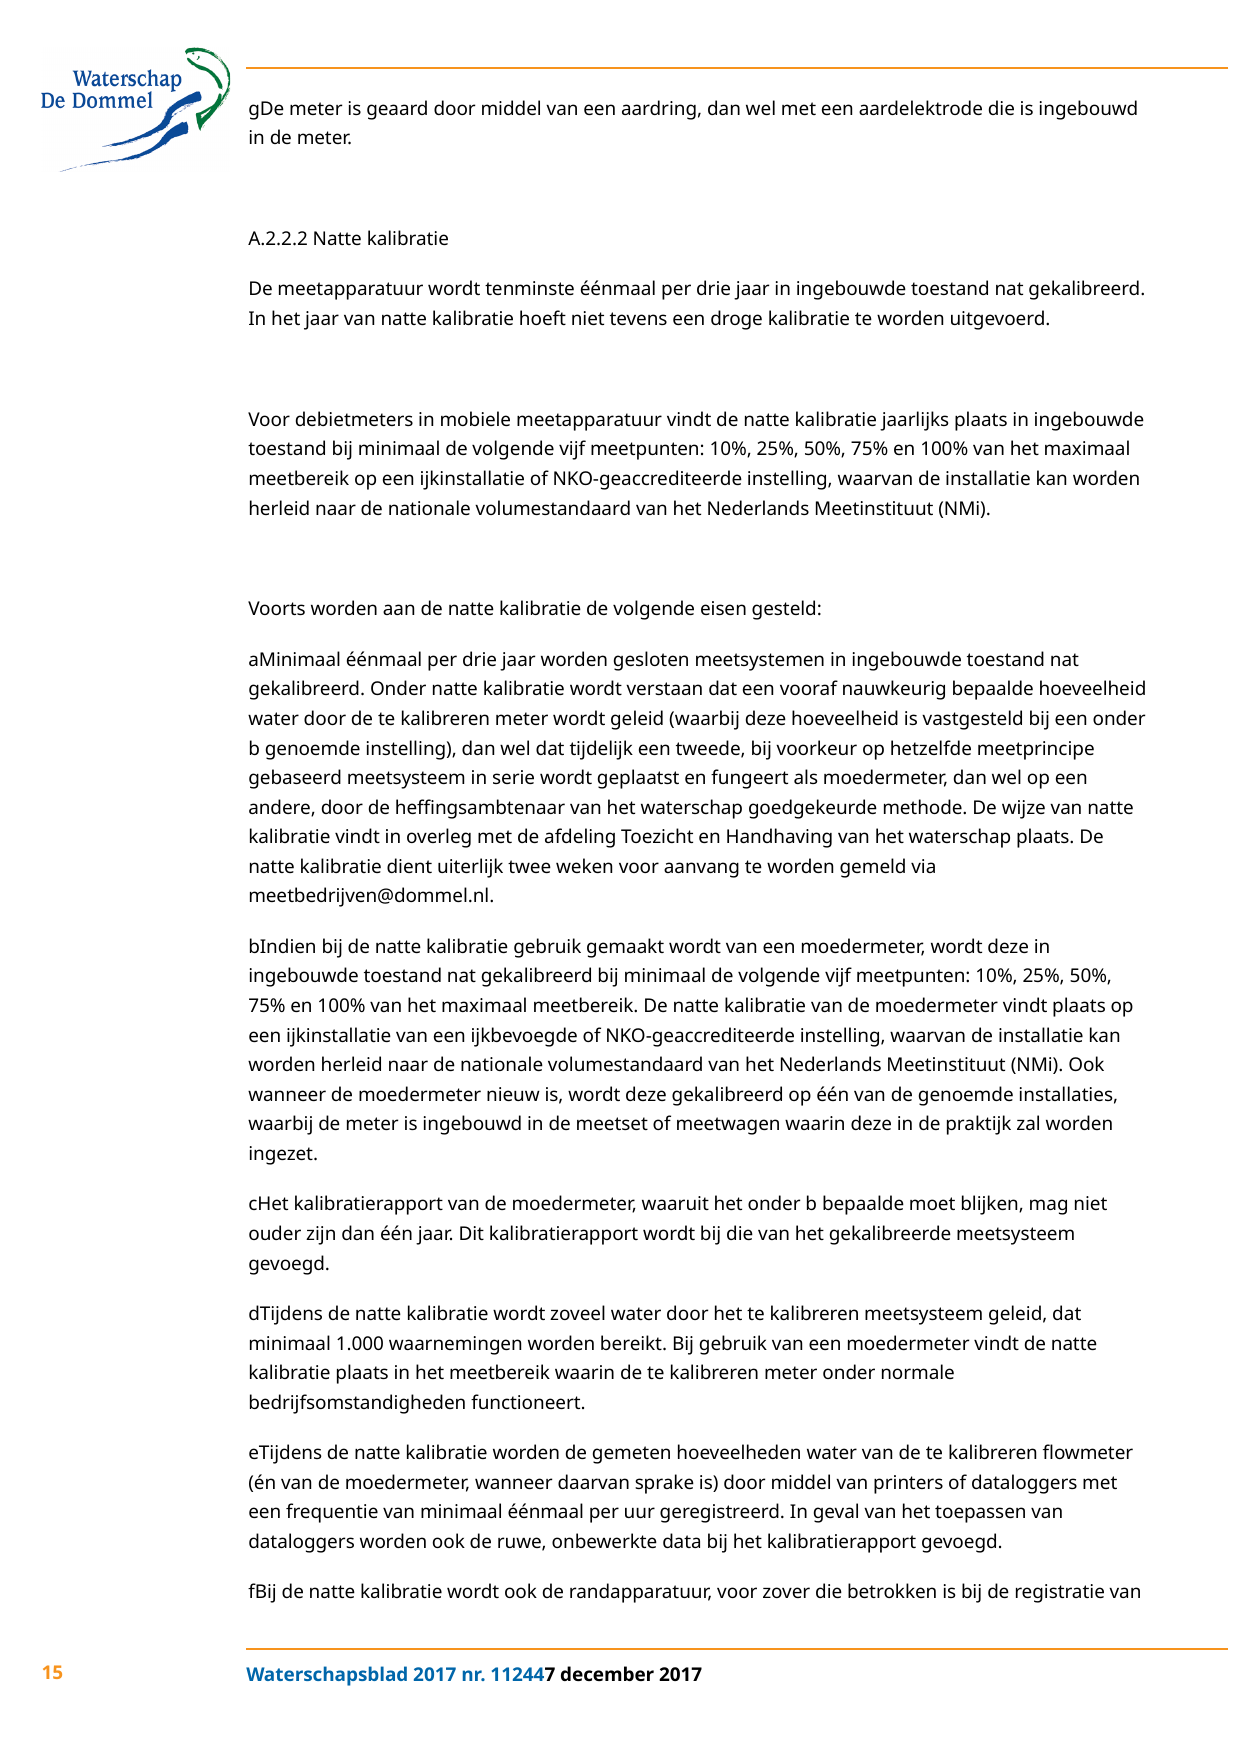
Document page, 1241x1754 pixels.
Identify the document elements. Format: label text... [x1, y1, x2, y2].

text De meetapparatuur wordt tenminste éénmaal per drie jaar in ingebouwde toestand nat gekalibreerd. In het jaar van natte kalibratie hoeft niet tevens een droge kalibratie te worden uitgevoerd. [248, 276, 1152, 331]
text dTijdens de natte kalibratie wordt zoveel water door het te kalibreren meetsysteem geleid, dat minimaal 1.000 waarnemingen worden bereikt. Bij gebruik van een moedermeter vindt de natte kalibratie plaats in het meetbereik waarin de te kalibreren meter onder normale bedrijfsomstandigheden functioneert. [248, 1300, 1152, 1415]
text bIndien bij de natte kalibratie gebruik gemaakt wordt van een moedermeter, wordt deze in ingebouwde toestand nat gekalibreerd bij minimaal de volgende vijf meetpunten: 10%, 25%, 50%, 75% en 100% van het maximaal meetbereik. De natte kalibratie van de moedermeter vindt plaats op een ijkinstallatie van een ijkbevoegde of NKO-geaccrediteerde instelling, waarvan de installatie kan worden herleid naar de nationale volumestandaard van het Nederlands Meetinstituut (NMi). Ook wanneer de moedermeter nieuw is, wordt deze gekalibreerd op één van de genoemde installaties, waarbij de meter is ingebouwd in de meetset of meetwagen waarin deze in de praktijk zal worden ingezet. [248, 933, 1152, 1166]
text aMinimaal éénmaal per drie jaar worden gesloten meetsystemen in ingebouwde toestand nat gekalibreerd. Onder natte kalibratie wordt verstaan dat een vooraf nauwkeurig bepaalde hoeveelheid water door de te kalibreren meter wordt geleid (waarbij deze hoeveelheid is vastgesteld bij een onder b genoemde instelling), dan wel dat tijdelijk een tweede, bij voorkeur op hetzelfde meetprincipe gebaseerd meetsysteem in serie wordt geplaatst en fungeert als moedermeter, dan wel op een andere, door de heffingsambtenaar van het waterschap goedgekeurde methode. De wijze van natte kalibratie vindt in overleg met de afdeling Toezicht en Handhaving van het waterschap plaats. De natte kalibratie dient uiterlijk twee weken voor aanvang te worden gemeld via meetbedrijven@dommel.nl. [248, 646, 1152, 908]
text fBij de natte kalibratie wordt ook de randapparatuur, voor zover die betrokken is bij de registratie van [248, 1578, 1152, 1604]
text gDe meter is geaard door middel van een aardring, dan wel met een aardelektrode die is ingebouwd in de meter. [248, 95, 1152, 150]
text Voor debietmeters in mobiele meetapparatuur vindt de natte kalibratie jaarlijks plaats in ingebouwde toestand bij minimaal de volgende vijf meetpunten: 10%, 25%, 50%, 75% en 100% van het maximaal meetbereik op een ijkinstallatie of NKO-geaccrediteerde instelling, waarvan de installatie kan worden herleid naar de nationale volumestandaard van het Nederlands Meetinstituut (NMi). [248, 406, 1152, 521]
text cHet kalibratierapport van de moedermeter, waaruit het onder b bepaalde moet blijken, mag niet ouder zijn dan één jaar. Dit kalibratierapport wordt bij die van het gekalibreerde meetsysteem gevoegd. [248, 1191, 1152, 1276]
text Voorts worden aan de natte kalibratie de volgende eisen gesteld: [248, 596, 1152, 621]
text A.2.2.2 Natte kalibratie [248, 225, 1152, 251]
picture [41, 47, 231, 172]
text eTijdens de natte kalibratie worden de gemeten hoeveelheden water van de te kalibreren flowmeter (én van de moedermeter, wanneer daarvan sprake is) door middel van printers of dataloggers met een frequentie van minimaal éénmaal per uur geregistreerd. In geval van het toepassen van dataloggers worden ook de ruwe, onbewerkte data bij het kalibratierapport gevoegd. [248, 1439, 1152, 1554]
